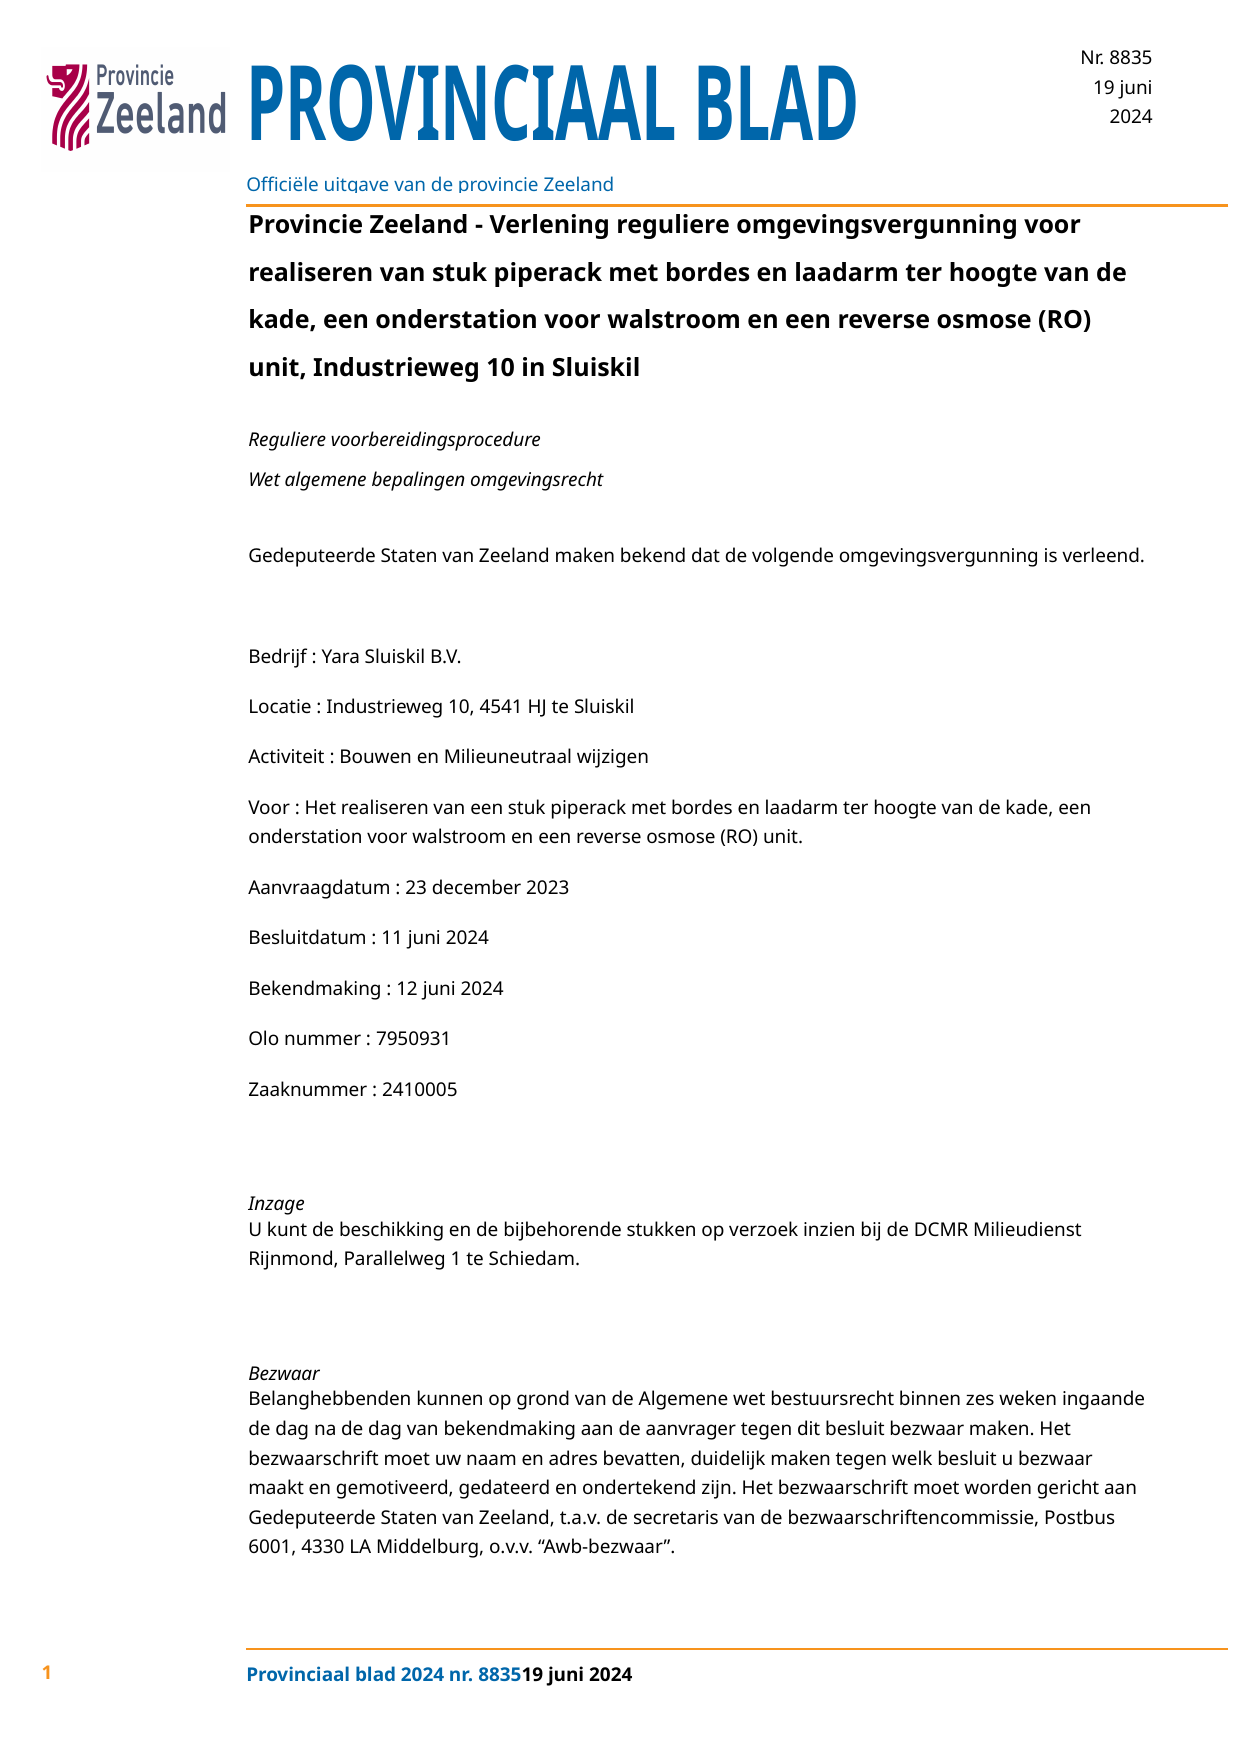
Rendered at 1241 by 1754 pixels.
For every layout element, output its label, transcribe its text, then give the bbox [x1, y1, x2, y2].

picture [41, 47, 231, 172]
text Belanghebbenden kunnen op grond van de Algemene wet bestuursrecht binnen zes weken ingaande de dag na de dag van bekendmaking aan de aanvrager tegen dit besluit bezwaar maken. Het bezwaarschrift moet uw naam en adres bevatten, duidelijk maken tegen welk besluit u bezwaar maakt en gemotiveerd, gedateerd en ondertekend zijn. Het bezwaarschrift moet worden gericht aan Gedeputeerde Staten van Zeeland, t.a.v. de secretaris van de bezwaarschriftencommissie, Postbus 6001, 4330 LA Middelburg, o.v.v. “Awb-bezwaar”. [248, 1386, 1152, 1559]
text Inzage [248, 1190, 1152, 1216]
text Provincie Zeeland - Verlening reguliere omgevingsvergunning voor realiseren van stuk piperack met bordes en laadarm ter hoogte van de kade, een onderstation voor walstroom en een reverse osmose (RO) unit, Industrieweg 10 in Sluiskil [248, 207, 1152, 384]
text Bekendmaking : 12 juni 2024 [248, 975, 1152, 1001]
text U kunt de beschikking en de bijbehorende stukken op verzoek inzien bij de DCMR Milieudienst Rijnmond, Parallelweg 1 te Schiedam. [248, 1216, 1152, 1271]
text Activiteit : Bouwen en Milieuneutraal wijzigen [248, 744, 1152, 769]
text Wet algemene bepalingen omgevingsrecht [248, 466, 1152, 492]
text Reguliere voorbereidingsprocedure [248, 427, 1152, 452]
text Aanvraagdatum : 23 december 2023 [248, 874, 1152, 900]
text Bezwaar [248, 1360, 1152, 1386]
text Voor : Het realiseren van een stuk piperack met bordes en laadarm ter hoogte van de kade, een onderstation voor walstroom en een reverse osmose (RO) unit. [248, 794, 1152, 849]
text Gedeputeerde Staten van Zeeland maken bekend dat de volgende omgevingsvergunning is verleend. [248, 542, 1152, 568]
text Besluitdatum : 11 juni 2024 [248, 924, 1152, 950]
text Zaaknummer : 2410005 [248, 1076, 1152, 1102]
text Bedrijf : Yara Sluiskil B.V. [248, 643, 1152, 669]
text Olo nummer : 7950931 [248, 1025, 1152, 1051]
text Locatie : Industrieweg 10, 4541 HJ te Sluiskil [248, 693, 1152, 719]
